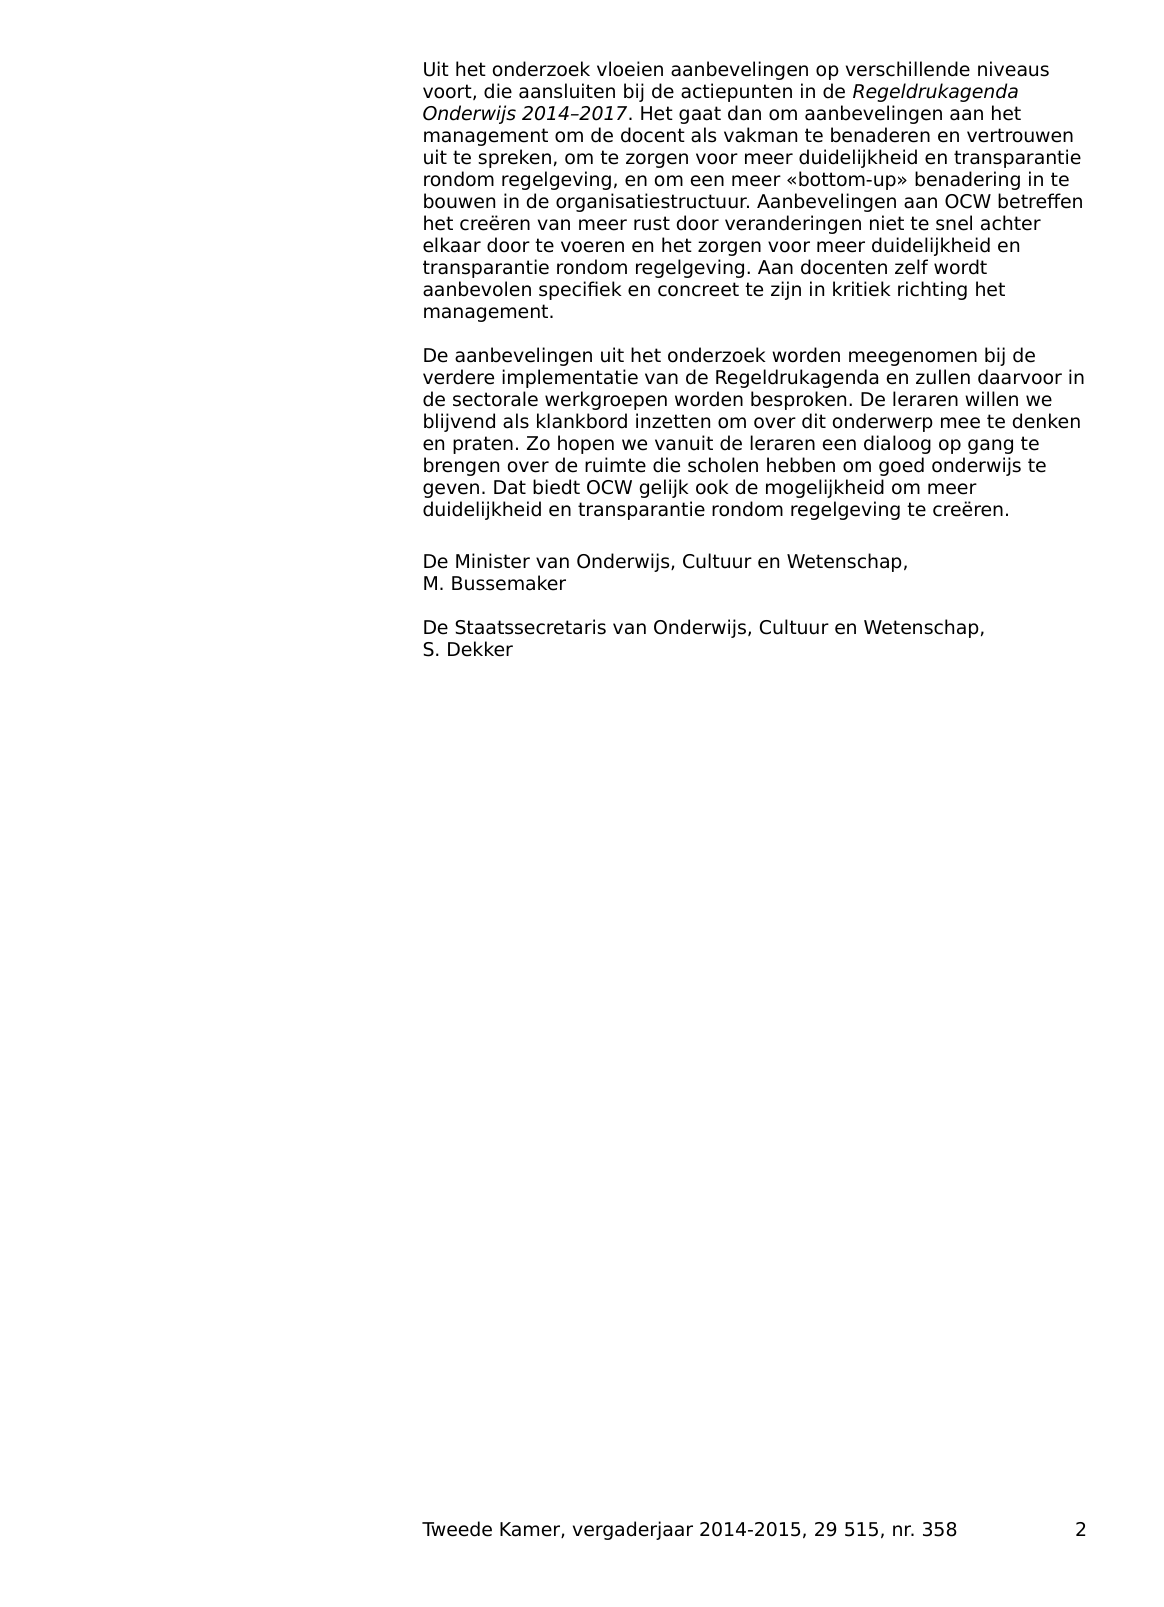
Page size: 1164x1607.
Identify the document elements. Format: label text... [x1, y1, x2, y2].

text De Staatssecretaris van Onderwijs, Cultuur en Wetenschap, S. Dekker [422, 617, 1087, 661]
text De Minister van Onderwijs, Cultuur en Wetenschap, M. Bussemaker [422, 551, 1087, 595]
text De aanbevelingen uit het onderzoek worden meegenomen bij de verdere implementatie van de Regeldrukagenda en zullen daarvoor in de sectorale werkgroepen worden besproken. De leraren willen we blijvend als klankbord inzetten om over dit onderwerp mee te denken en praten. Zo hopen we vanuit de leraren een dialoog op gang te brengen over de ruimte die scholen hebben om goed onderwijs te geven. Dat biedt OCW gelijk ook de mogelijkheid om meer duidelijkheid en transparantie rondom regelgeving te creëren. [422, 345, 1087, 521]
text Uit het onderzoek vloeien aanbevelingen op verschillende niveaus voort, die aansluiten bij de actiepunten in de Regeldrukagenda Onderwijs 2014–2017. Het gaat dan om aanbevelingen aan het management om de docent als vakman te benaderen en vertrouwen uit te spreken, om te zorgen voor meer duidelijkheid en transparantie rondom regelgeving, en om een meer «bottom-up» benadering in te bouwen in de organisatiestructuur. Aanbevelingen aan OCW betreffen het creëren van meer rust door veranderingen niet te snel achter elkaar door te voeren en het zorgen voor meer duidelijkheid en transparantie rondom regelgeving. Aan docenten zelf wordt aanbevolen specifiek en concreet te zijn in kritiek richting het management. [422, 59, 1087, 323]
